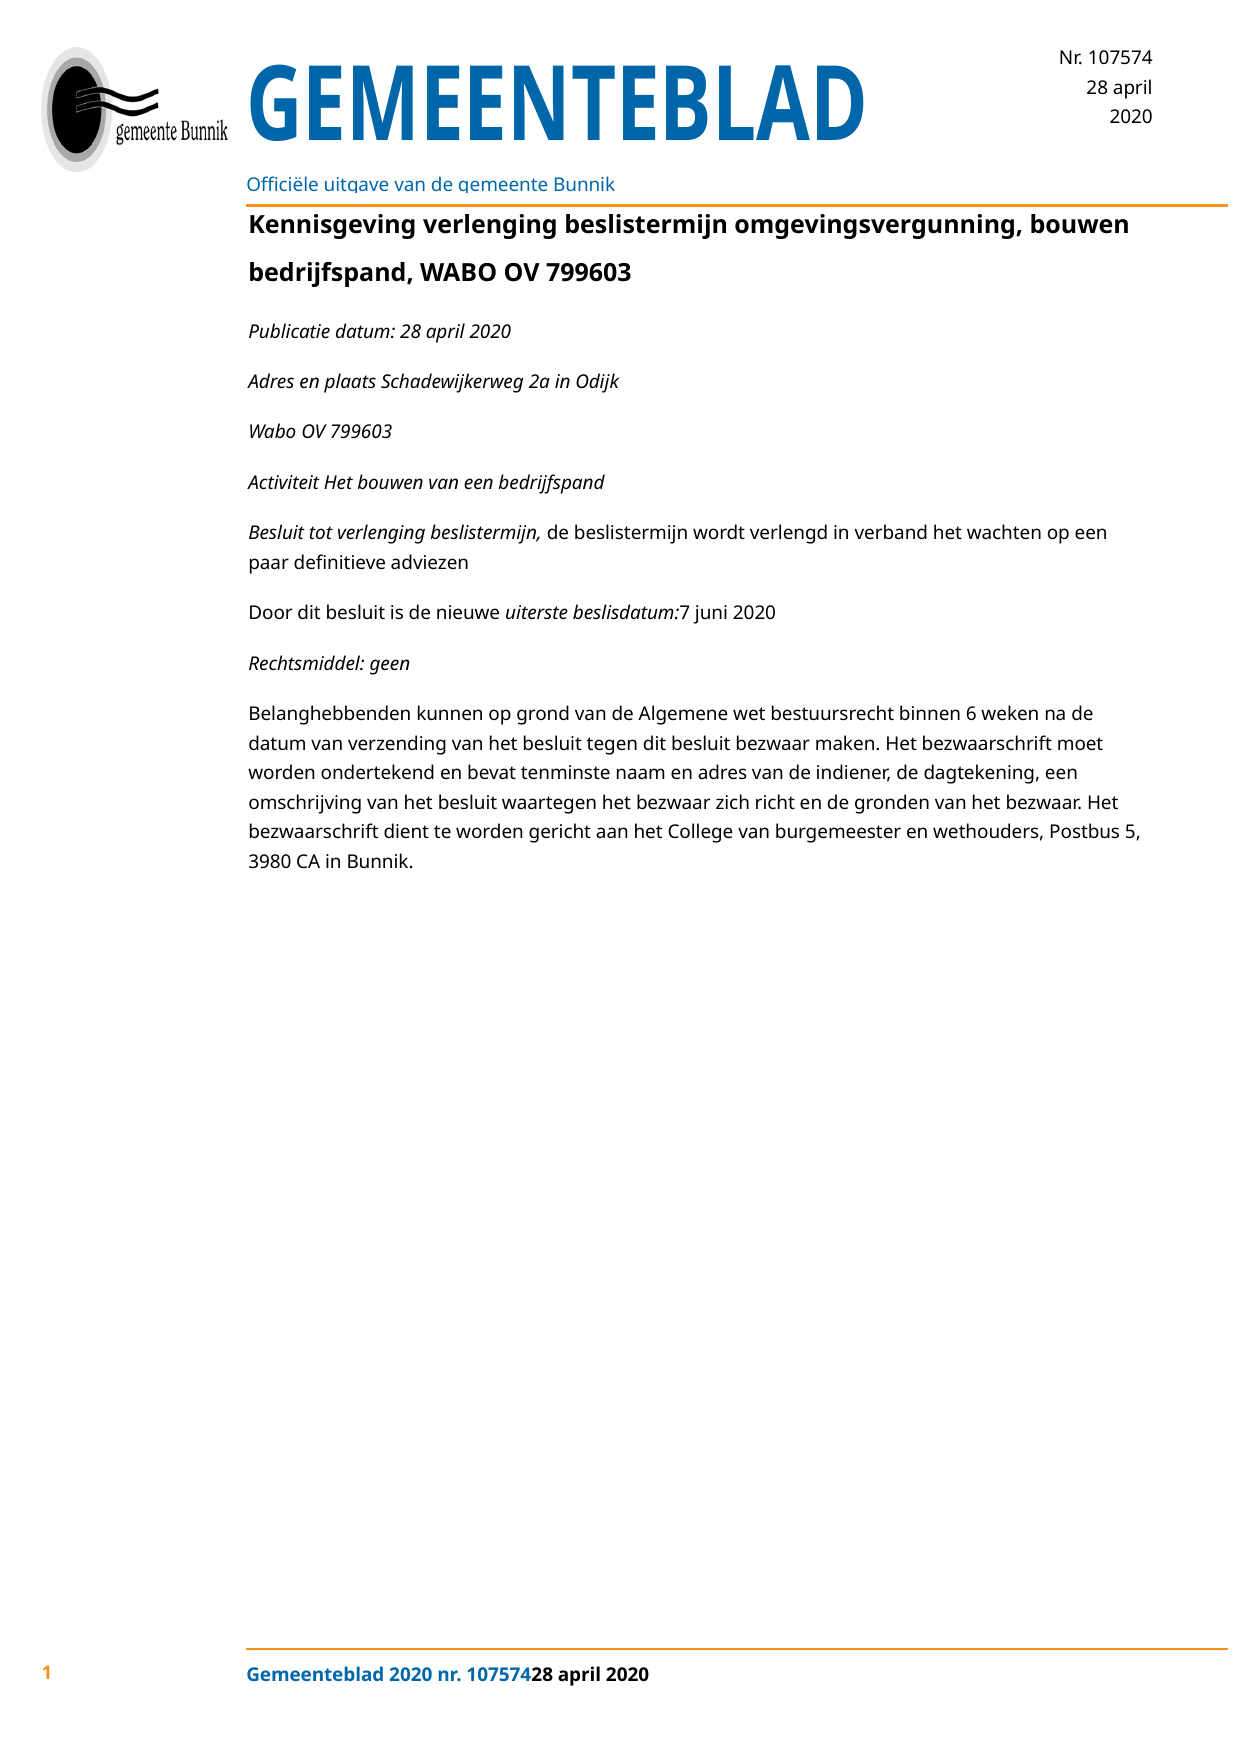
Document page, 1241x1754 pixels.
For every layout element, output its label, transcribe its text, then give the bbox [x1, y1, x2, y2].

picture [41, 47, 231, 172]
text Rechtsmiddel: geen [248, 650, 1152, 676]
text Publicatie datum: 28 april 2020 [248, 318, 1152, 344]
text Door dit besluit is de nieuwe uiterste beslisdatum:7 juni 2020 [248, 599, 1152, 625]
text Wabo OV 799603 [248, 419, 1152, 444]
text Besluit tot verlenging beslistermijn, de beslistermijn wordt verlengd in verband het wachten op een paar definitieve adviezen [248, 519, 1152, 575]
text Belanghebbenden kunnen op grond van de Algemene wet bestuursrecht binnen 6 weken na de datum van verzending van het besluit tegen dit besluit bezwaar maken. Het bezwaarschrift moet worden ondertekend en bevat tenminste naam en adres van de indiener, de dagtekening, een omschrijving van het besluit waartegen het bezwaar zich richt en de gronden van het bezwaar. Het bezwaarschrift dient te worden gericht aan het College van burgemeester en wethouders, Postbus 5, 3980 CA in Bunnik. [248, 700, 1152, 874]
text Adres en plaats Schadewijkerweg 2a in Odijk [248, 368, 1152, 394]
text Kennisgeving verlenging beslistermijn omgevingsvergunning, bouwen bedrijfspand, WABO OV 799603 [248, 207, 1152, 288]
text Activiteit Het bouwen van een bedrijfspand [248, 469, 1152, 495]
